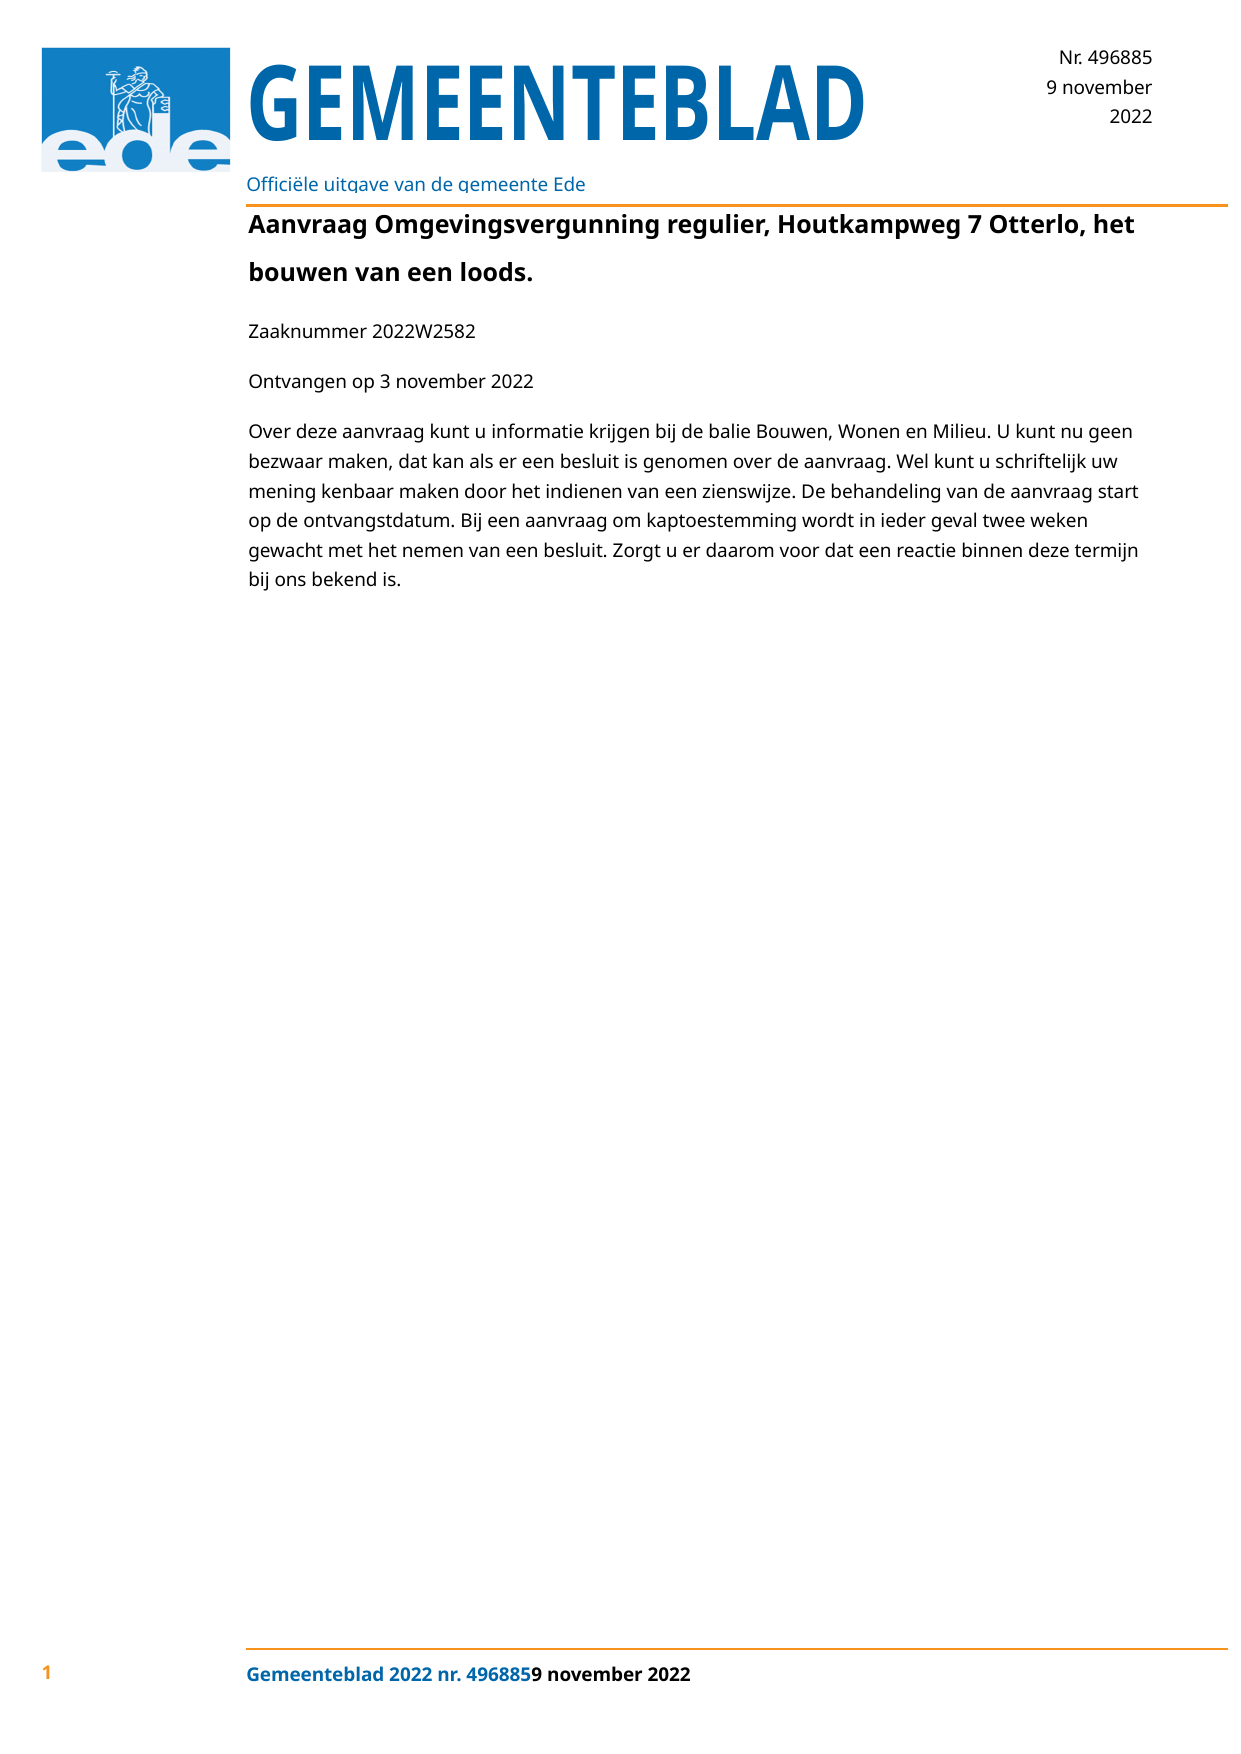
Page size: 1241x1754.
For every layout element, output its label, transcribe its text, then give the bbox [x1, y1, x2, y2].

text Ontvangen op 3 november 2022 [248, 368, 1152, 394]
text Over deze aanvraag kunt u informatie krijgen bij de balie Bouwen, Wonen en Milieu. U kunt nu geen bezwaar maken, dat kan als er een besluit is genomen over de aanvraag. Wel kunt u schriftelijk uw mening kenbaar maken door het indienen van een zienswijze. De behandeling van de aanvraag start op de ontvangstdatum. Bij een aanvraag om kaptoestemming wordt in ieder geval twee weken gewacht met het nemen van een besluit. Zorgt u er daarom voor dat een reactie binnen deze termijn bij ons bekend is. [248, 419, 1152, 592]
text Aanvraag Omgevingsvergunning regulier, Houtkampweg 7 Otterlo, het bouwen van een loods. [248, 207, 1152, 288]
text Zaaknummer 2022W2582 [248, 318, 1152, 344]
picture [41, 47, 231, 172]
